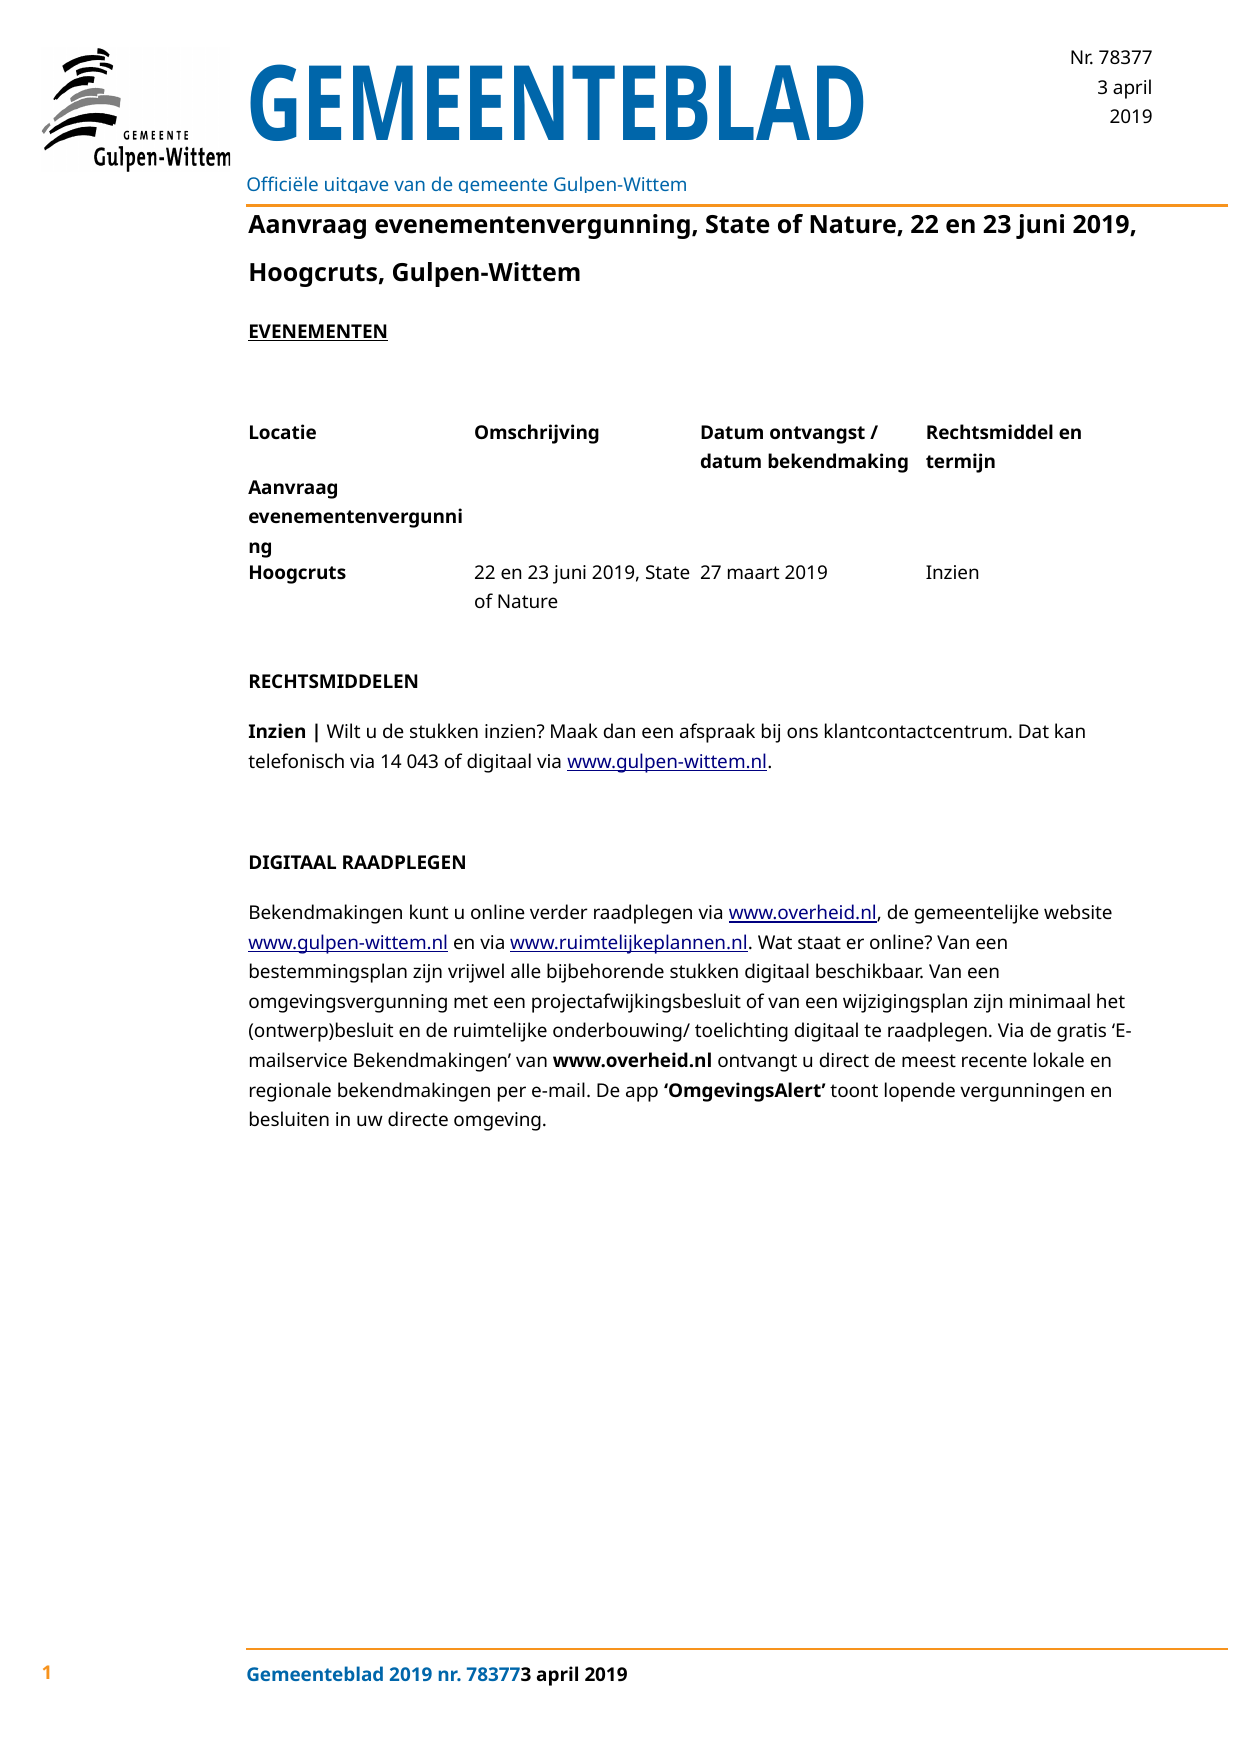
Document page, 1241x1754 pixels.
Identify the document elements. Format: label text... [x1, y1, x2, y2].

table_cell Inzien [926, 559, 1152, 614]
text DIGITAAL RAADPLEGEN [248, 849, 1152, 874]
text Inzien | Wilt u de stukken inzien? Maak dan een afspraak bij ons klantcontactcentrum. Dat kan telefonisch via 14 043 of digitaal via www.gulpen-wittem.nl. [248, 718, 1152, 774]
text RECHTSMIDDELEN [248, 668, 1152, 694]
text EVENEMENTEN [248, 318, 1152, 344]
table_header Datum ontvangst / datum bekendmaking [700, 419, 926, 474]
text Aanvraag evenementenvergunning, State of Nature, 22 en 23 juni 2019, Hoogcruts, Gulpen-Wittem [248, 207, 1152, 288]
table_cell [474, 474, 700, 559]
picture [41, 47, 231, 172]
table_header Omschrijving [474, 419, 700, 474]
table_cell [926, 474, 1152, 559]
table_cell Aanvraag evenementenvergunning [248, 474, 474, 559]
table_cell Hoogcruts [248, 559, 474, 614]
text Bekendmakingen kunt u online verder raadplegen via www.overheid.nl, de gemeentelijke website www.gulpen-wittem.nl en via www.ruimtelijkeplannen.nl. Wat staat er online? Van een bestemmingsplan zijn vrijwel alle bijbehorende stukken digitaal beschikbaar. Van een omgevingsvergunning met een projectafwijkingsbesluit of van een wijzigingsplan zijn minimaal het (ontwerp)besluit en de ruimtelijke onderbouwing/ toelichting digitaal te raadplegen. Via de gratis ‘E-mailservice Bekendmakingen’ van www.overheid.nl ontvangt u direct de meest recente lokale en regionale bekendmakingen per e-mail. De app ‘OmgevingsAlert’ toont lopende vergunningen en besluiten in uw directe omgeving. [248, 899, 1152, 1132]
table_header Locatie [248, 419, 474, 474]
table_cell [700, 474, 926, 559]
table_cell 27 maart 2019 [700, 559, 926, 614]
table_header Rechtsmiddel en termijn [926, 419, 1152, 474]
table_cell 22 en 23 juni 2019, State of Nature [474, 559, 700, 614]
